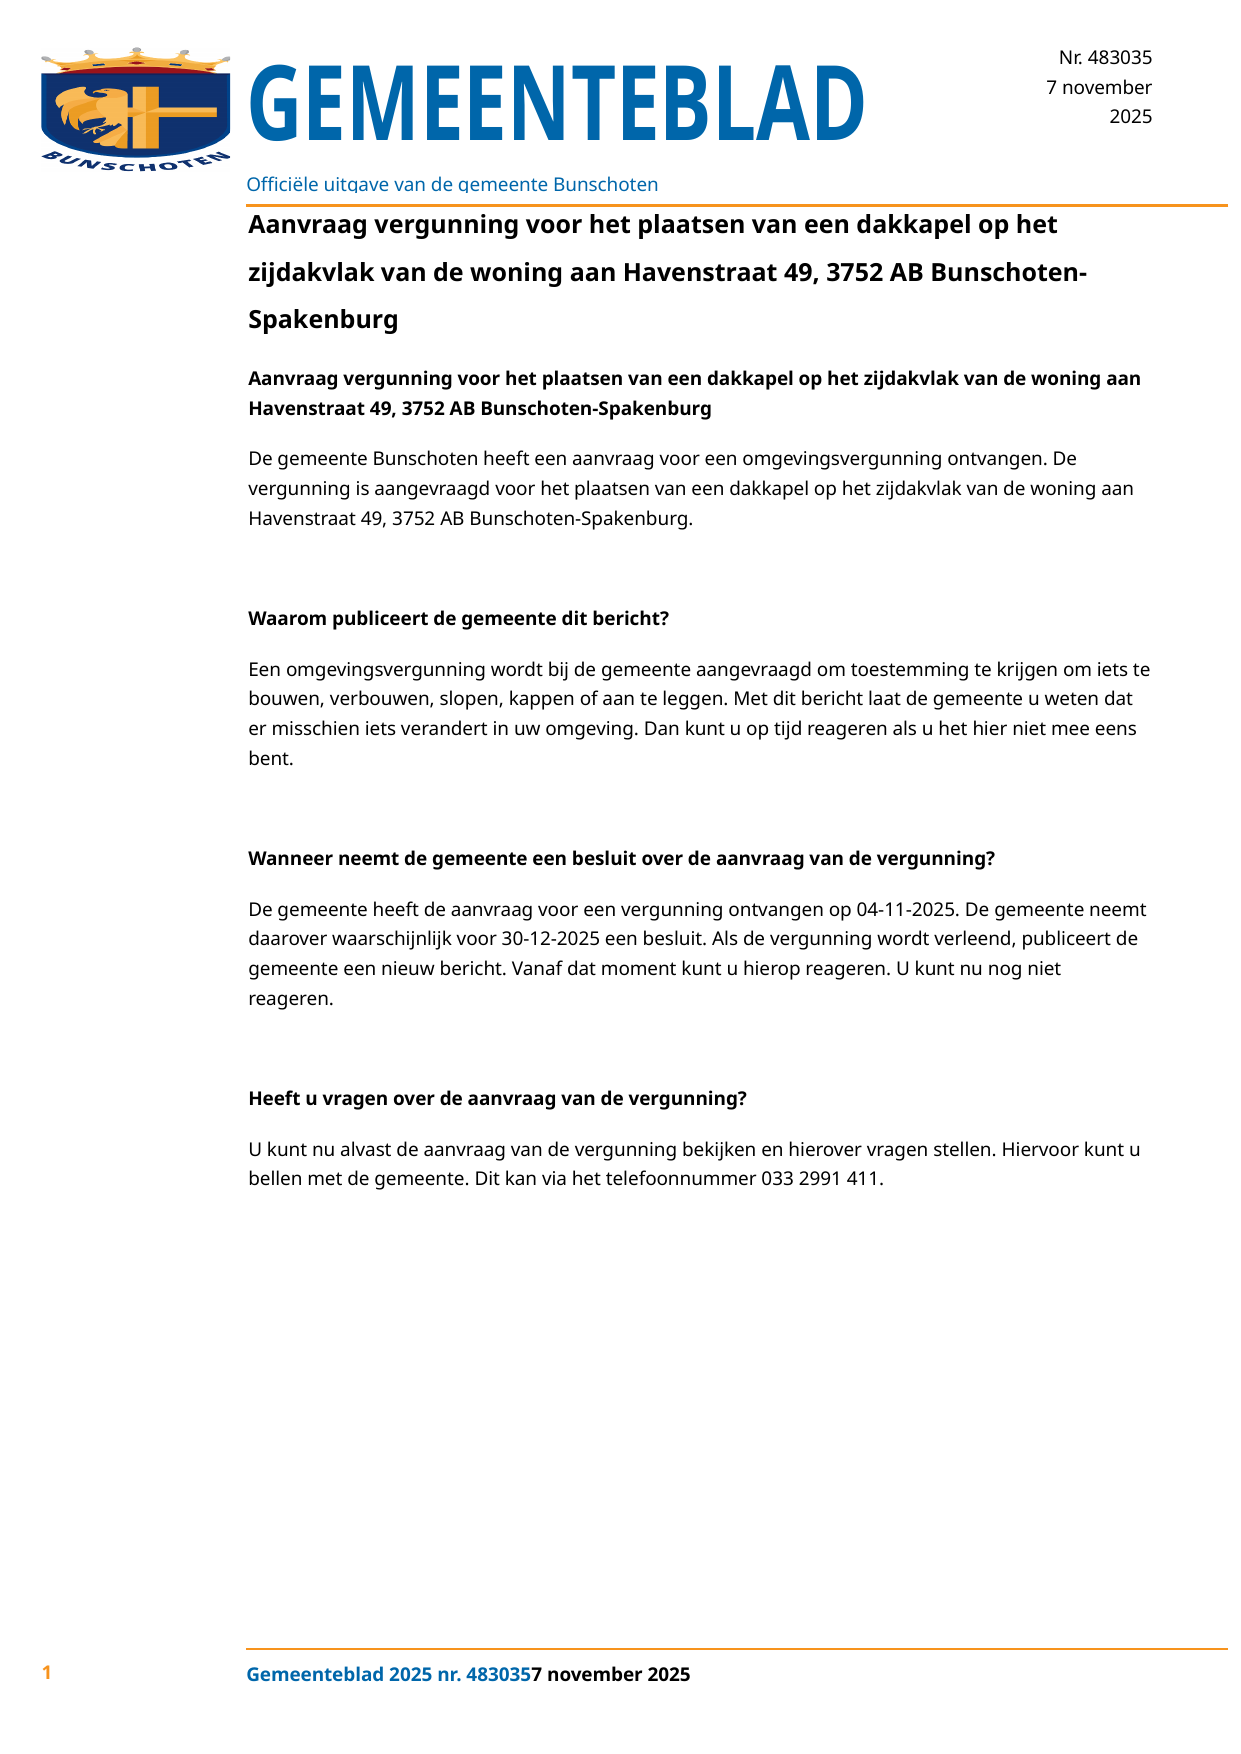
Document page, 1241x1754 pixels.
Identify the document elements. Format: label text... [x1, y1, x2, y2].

text De gemeente Bunschoten heeft een aanvraag voor een omgevingsvergunning ontvangen. De vergunning is aangevraagd voor het plaatsen van een dakkapel op het zijdakvlak van de woning aan Havenstraat 49, 3752 AB Bunschoten-Spakenburg. [248, 446, 1152, 530]
text De gemeente heeft de aanvraag voor een vergunning ontvangen op 04-11-2025. De gemeente neemt daarover waarschijnlijk voor 30-12-2025 een besluit. Als de vergunning wordt verleend, publiceert de gemeente een nieuw bericht. Vanaf dat moment kunt u hierop reageren. U kunt nu nog niet reageren. [248, 896, 1152, 1010]
text U kunt nu alvast de aanvraag van de vergunning bekijken en hierover vragen stellen. Hiervoor kunt u bellen met de gemeente. Dit kan via het telefoonnummer 033 2991 411. [248, 1136, 1152, 1191]
picture [41, 47, 231, 172]
text Heeft u vragen over de aanvraag van de vergunning? [248, 1086, 1152, 1111]
text Wanneer neemt de gemeente een besluit over de aanvraag van de vergunning? [248, 846, 1152, 871]
text Aanvraag vergunning voor het plaatsen van een dakkapel op het zijdakvlak van de woning aan Havenstraat 49, 3752 AB Bunschoten-Spakenburg [248, 366, 1152, 421]
text Waarom publiceert de gemeente dit bericht? [248, 606, 1152, 631]
text Aanvraag vergunning voor het plaatsen van een dakkapel op het zijdakvlak van de woning aan Havenstraat 49, 3752 AB Bunschoten-Spakenburg [248, 207, 1152, 336]
text Een omgevingsvergunning wordt bij de gemeente aangevraagd om toestemming te krijgen om iets te bouwen, verbouwen, slopen, kappen of aan te leggen. Met dit bericht laat de gemeente u weten dat er misschien iets verandert in uw omgeving. Dan kunt u op tijd reageren als u het hier niet mee eens bent. [248, 656, 1152, 770]
